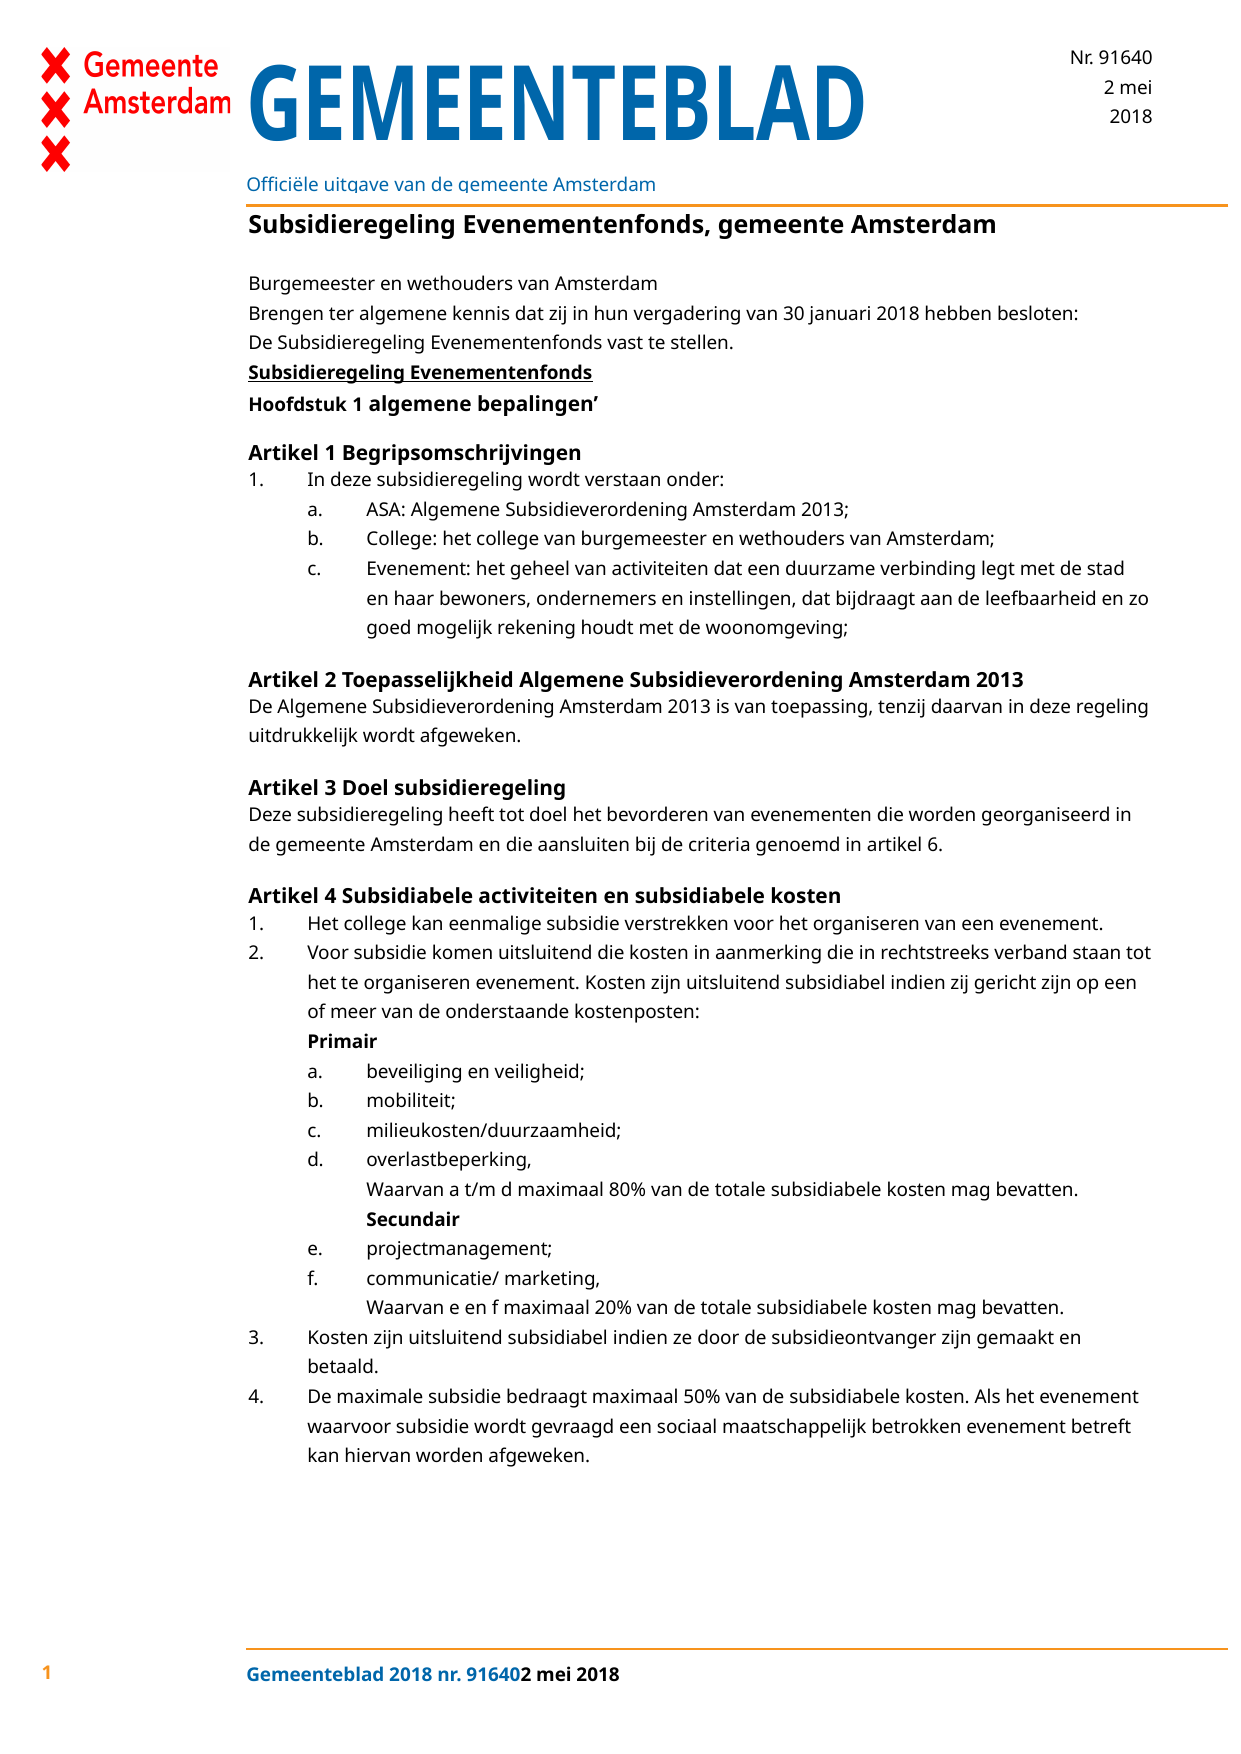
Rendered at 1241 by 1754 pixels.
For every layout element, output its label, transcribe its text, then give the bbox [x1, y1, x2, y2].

picture [41, 47, 231, 172]
list Voor subsidie komen uitsluitend die kosten in aanmerking die in rechtstreeks verband staan tot het te organiseren evenement. Kosten zijn uitsluitend subsidiabel indien zij gericht zijn op een of meer van de onderstaande kostenposten: [248, 939, 1152, 1024]
list projectmanagement; [307, 1235, 1152, 1261]
list In deze subsidieregeling wordt verstaan onder: [248, 466, 1152, 492]
list Waarvan a t/m d maximaal 80% van de totale subsidiabele kosten mag bevatten. [307, 1176, 1152, 1202]
list Primair [248, 1028, 1152, 1054]
list communicatie/ marketing, [307, 1265, 1152, 1291]
text Brengen ter algemene kennis dat zij in hun vergadering van 30 januari 2018 hebben besloten: [248, 300, 1152, 326]
list Evenement: het geheel van activiteiten dat een duurzame verbinding legt met de stad en haar bewoners, ondernemers en instellingen, dat bijdraagt aan de leefbaarheid en zo goed mogelijk rekening houdt met de woonomgeving; [307, 555, 1152, 640]
text De Algemene Subsidieverordening Amsterdam 2013 is van toepassing, tenzij daarvan in deze regeling uitdrukkelijk wordt afgeweken. [248, 693, 1152, 748]
list Kosten zijn uitsluitend subsidiabel indien ze door de subsidieontvanger zijn gemaakt en betaald. [248, 1324, 1152, 1379]
text Artikel 2 Toepasselijkheid Algemene Subsidieverordening Amsterdam 2013 [248, 665, 1152, 693]
list beveiliging en veiligheid; [307, 1058, 1152, 1084]
text Subsidieregeling Evenementenfonds [248, 359, 1152, 385]
list Het college kan eenmalige subsidie verstrekken voor het organiseren van een evenement. [248, 910, 1152, 936]
text Burgemeester en wethouders van Amsterdam [248, 270, 1152, 296]
list College: het college van burgemeester en wethouders van Amsterdam; [307, 526, 1152, 551]
list mobiliteit; [307, 1087, 1152, 1113]
list De maximale subsidie bedraagt maximaal 50% van de subsidiabele kosten. Als het evenement waarvoor subsidie wordt gevraagd een sociaal maatschappelijk betrokken evenement betreft kan hiervan worden afgeweken. [248, 1383, 1152, 1468]
text Deze subsidieregeling heeft tot doel het bevorderen van evenementen die worden georganiseerd in de gemeente Amsterdam en die aansluiten bij de criteria genoemd in artikel 6. [248, 802, 1152, 857]
text Subsidieregeling Evenementenfonds, gemeente Amsterdam [248, 207, 1152, 241]
text Artikel 4 Subsidiabele activiteiten en subsidiabele kosten [248, 882, 1152, 910]
text Hoofdstuk 1 algemene bepalingen’ [248, 389, 1152, 417]
text De Subsidieregeling Evenementenfonds vast te stellen. [248, 329, 1152, 355]
text Artikel 3 Doel subsidieregeling [248, 773, 1152, 802]
text Artikel 1 Begripsomschrijvingen [248, 438, 1152, 466]
list Waarvan e en f maximaal 20% van de totale subsidiabele kosten mag bevatten. [307, 1294, 1152, 1320]
list overlastbeperking, [307, 1147, 1152, 1172]
list Secundair [307, 1206, 1152, 1232]
list milieukosten/duurzaamheid; [307, 1117, 1152, 1143]
list ASA: Algemene Subsidieverordening Amsterdam 2013; [307, 496, 1152, 522]
